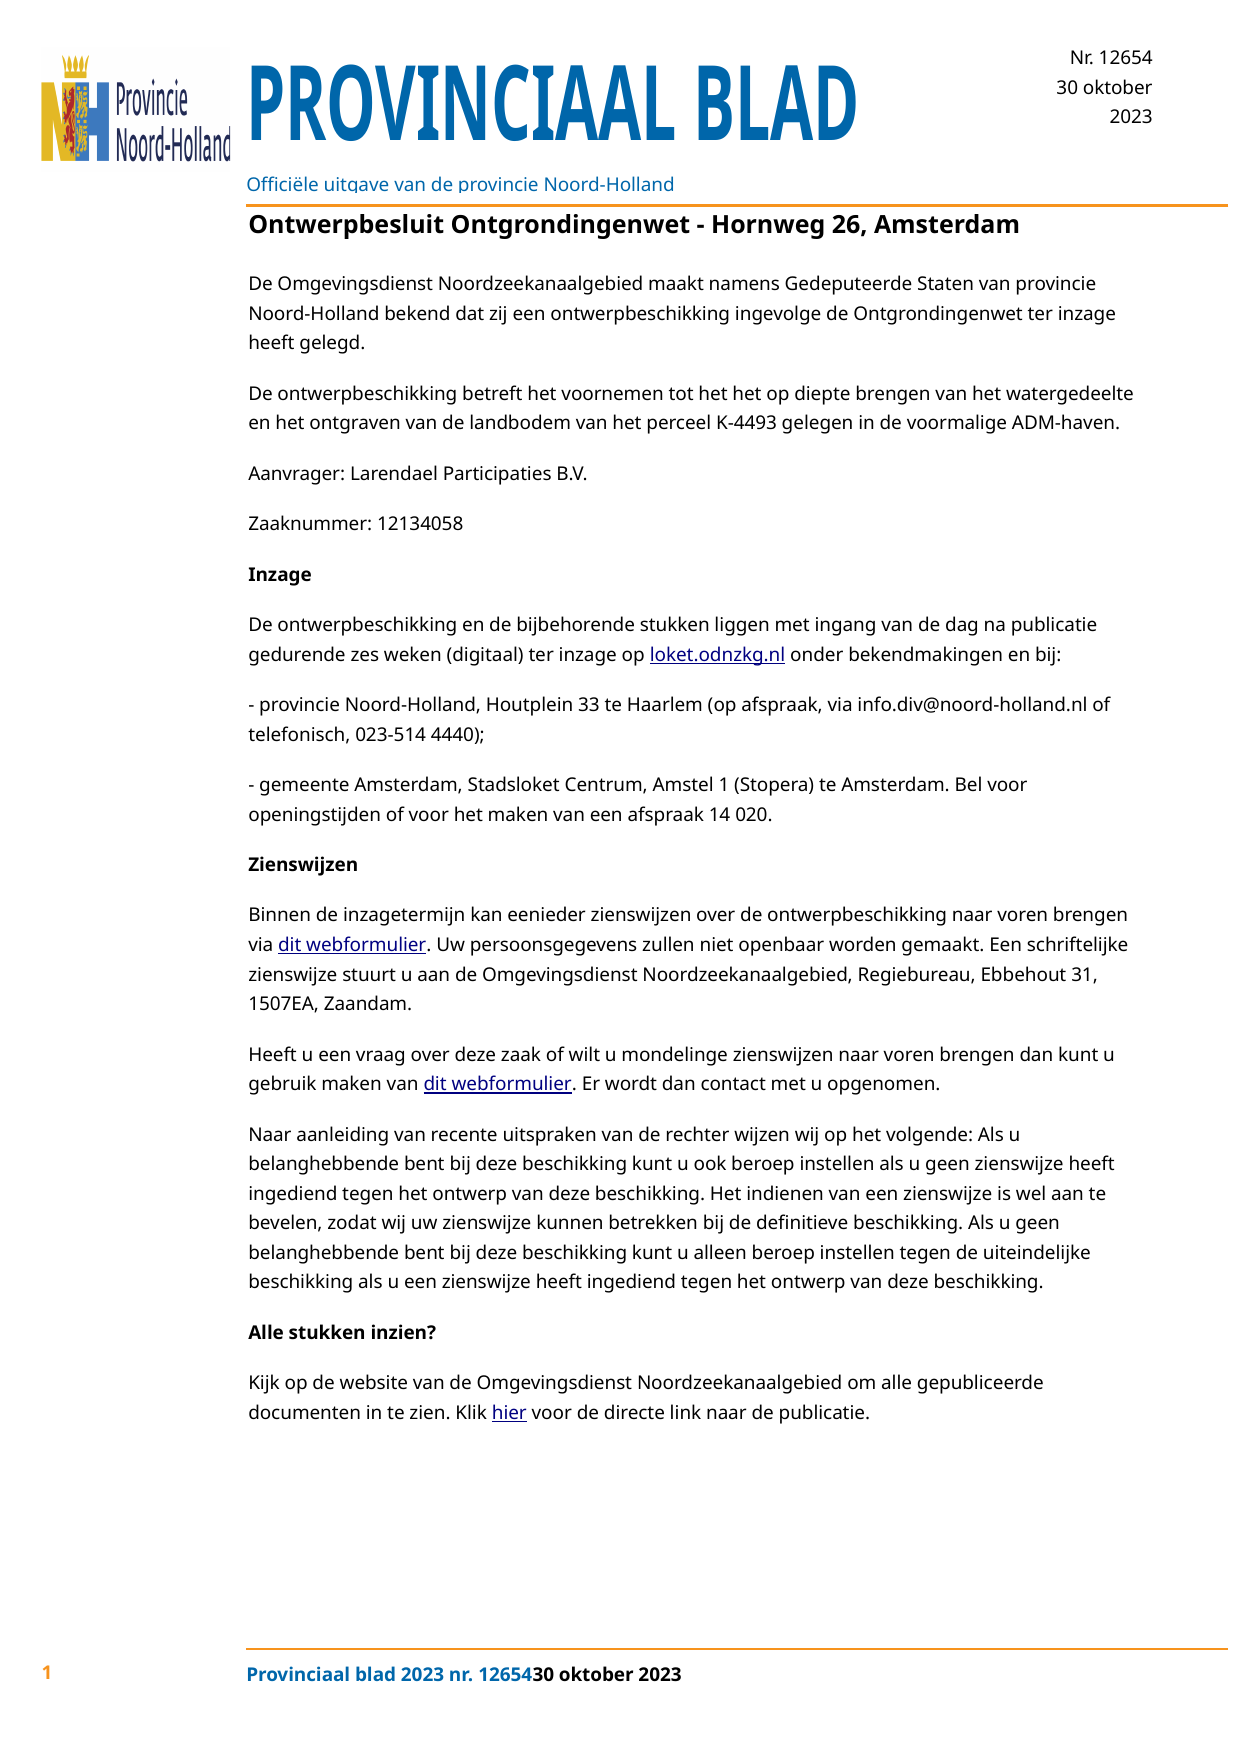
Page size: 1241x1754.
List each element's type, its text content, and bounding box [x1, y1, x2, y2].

text Ontwerpbesluit Ontgrondingenwet - Hornweg 26, Amsterdam [248, 207, 1152, 241]
text De ontwerpbeschikking betreft het voornemen tot het het op diepte brengen van het watergedeelte en het ontgraven van de landbodem van het perceel K-4493 gelegen in de voormalige ADM-haven. [248, 380, 1152, 435]
picture [41, 47, 231, 172]
text Alle stukken inzien? [248, 1319, 1152, 1345]
text De Omgevingsdienst Noordzeekanaalgebied maakt namens Gedeputeerde Staten van provincie Noord-Holland bekend dat zij een ontwerpbeschikking ingevolge de Ontgrondingenwet ter inzage heeft gelegd. [248, 270, 1152, 355]
text - provincie Noord-Holland, Houtplein 33 te Haarlem (op afspraak, via info.div@noord-holland.nl of telefonisch, 023-514 4440); [248, 691, 1152, 746]
text Binnen de inzagetermijn kan eenieder zienswijzen over de ontwerpbeschikking naar voren brengen via dit webformulier. Uw persoonsgegevens zullen niet openbaar worden gemaakt. Een schriftelijke zienswijze stuurt u aan de Omgevingsdienst Noordzeekanaalgebied, Regiebureau, Ebbehout 31, 1507EA, Zaandam. [248, 902, 1152, 1016]
text De ontwerpbeschikking en de bijbehorende stukken liggen met ingang van de dag na publicatie gedurende zes weken (digitaal) ter inzage op loket.odnzkg.nl onder bekendmakingen en bij: [248, 611, 1152, 666]
text Heeft u een vraag over deze zaak of wilt u mondelinge zienswijzen naar voren brengen dan kunt u gebruik maken van dit webformulier. Er wordt dan contact met u opgenomen. [248, 1041, 1152, 1096]
text Aanvrager: Larendael Participaties B.V. [248, 460, 1152, 486]
text Kijk op de website van de Omgevingsdienst Noordzeekanaalgebied om alle gepubliceerde documenten in te zien. Klik hier voor de directe link naar de publicatie. [248, 1369, 1152, 1425]
text Naar aanleiding van recente uitspraken van de rechter wijzen wij op het volgende: Als u belanghebbende bent bij deze beschikking kunt u ook beroep instellen als u geen zienswijze heeft ingediend tegen het ontwerp van deze beschikking. Het indienen van een zienswijze is wel aan te bevelen, zodat wij uw zienswijze kunnen betrekken bij de definitieve beschikking. Als u geen belanghebbende bent bij deze beschikking kunt u alleen beroep instellen tegen de uiteindelijke beschikking als u een zienswijze heeft ingediend tegen het ontwerp van deze beschikking. [248, 1121, 1152, 1294]
text Zienswijzen [248, 851, 1152, 877]
text - gemeente Amsterdam, Stadsloket Centrum, Amstel 1 (Stopera) te Amsterdam. Bel voor openingstijden of voor het maken van een afspraak 14 020. [248, 771, 1152, 826]
text Inzage [248, 561, 1152, 586]
text Zaaknummer: 12134058 [248, 510, 1152, 536]
